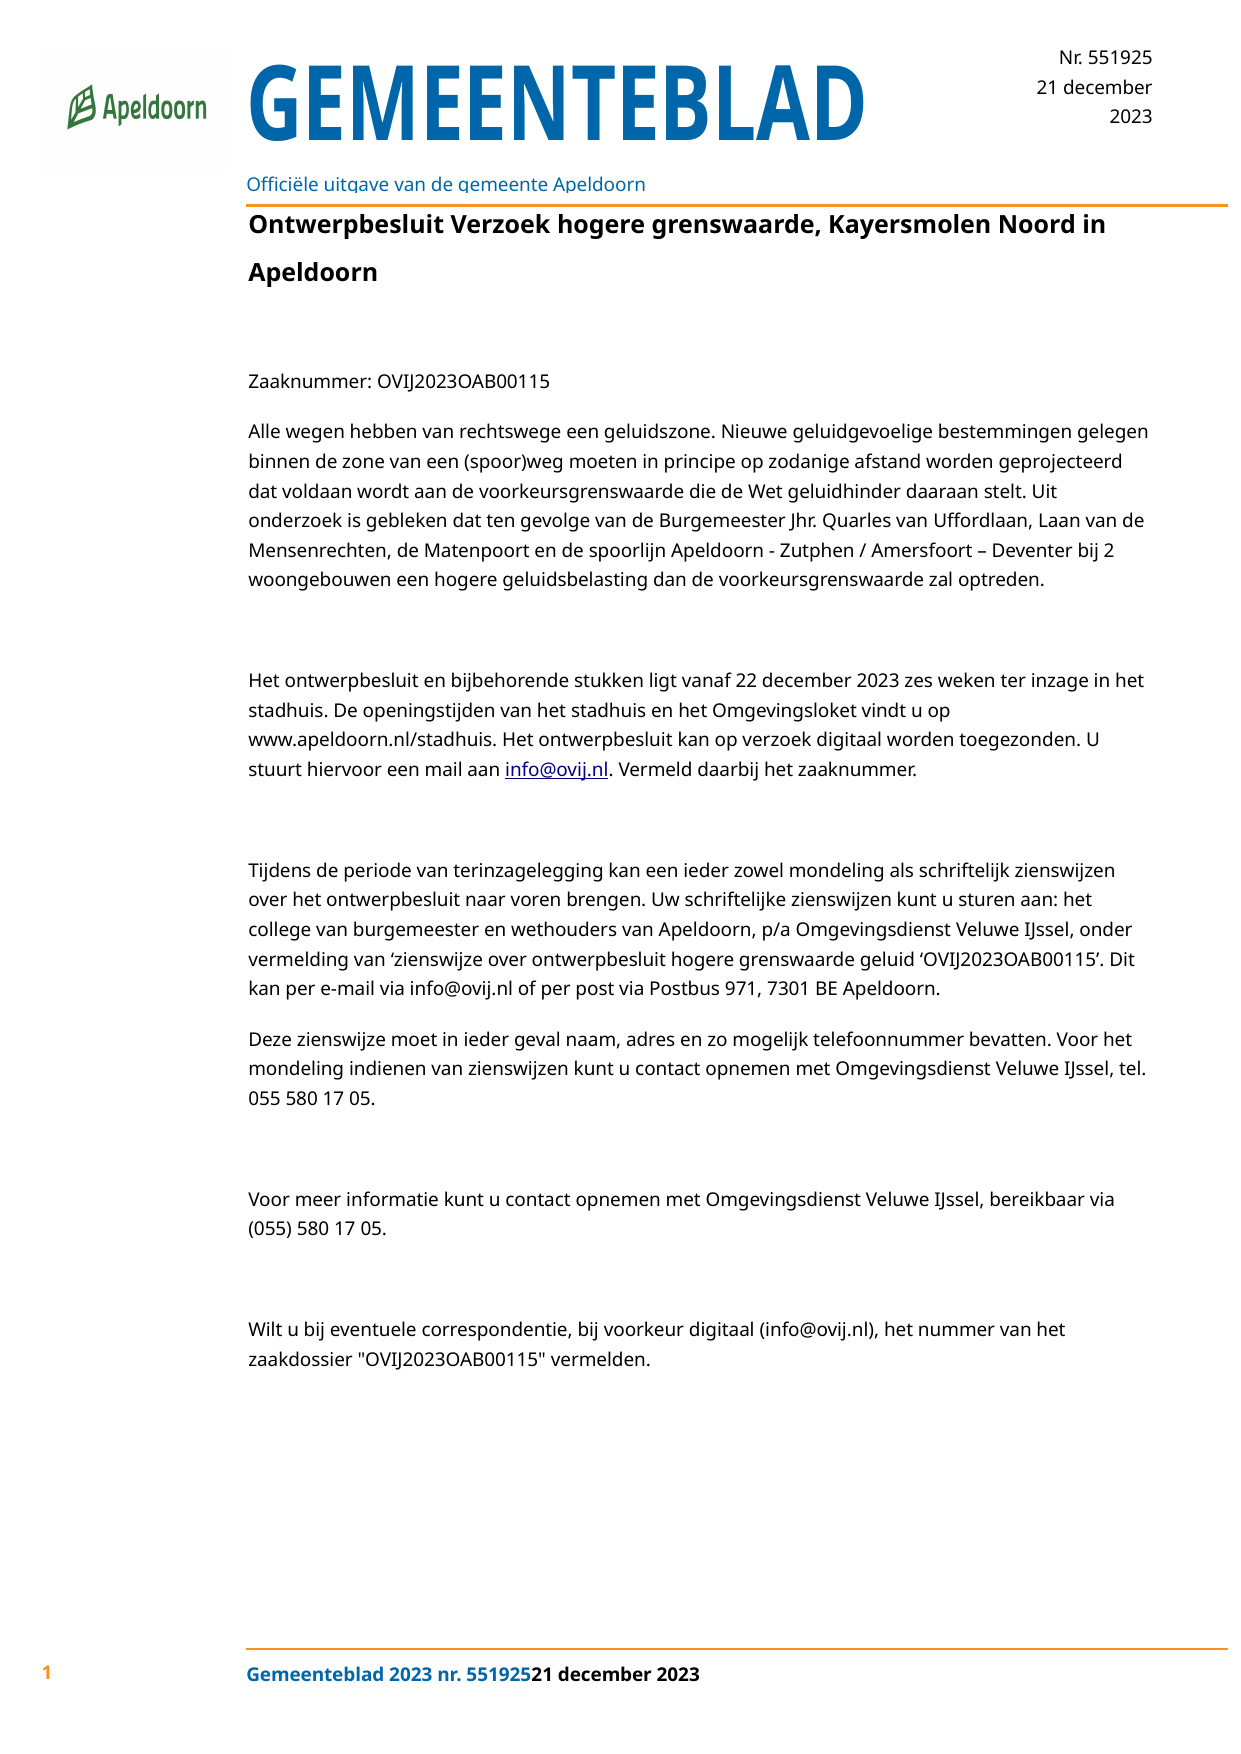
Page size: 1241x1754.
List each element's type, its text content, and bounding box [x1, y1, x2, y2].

text Zaaknummer: OVIJ2023OAB00115 [248, 368, 1152, 394]
text Ontwerpbesluit Verzoek hogere grenswaarde, Kayersmolen Noord in Apeldoorn [248, 207, 1152, 288]
text Het ontwerpbesluit en bijbehorende stukken ligt vanaf 22 december 2023 zes weken ter inzage in het stadhuis. De openingstijden van het stadhuis en het Omgevingsloket vindt u op www.apeldoorn.nl/stadhuis. Het ontwerpbesluit kan op verzoek digitaal worden toegezonden. U stuurt hiervoor een mail aan info@ovij.nl. Vermeld daarbij het zaaknummer. [248, 667, 1152, 782]
text Alle wegen hebben van rechtswege een geluidszone. Nieuwe geluidgevoelige bestemmingen gelegen binnen de zone van een (spoor)weg moeten in principe op zodanige afstand worden geprojecteerd dat voldaan wordt aan de voorkeursgrenswaarde die de Wet geluidhinder daaraan stelt. Uit onderzoek is gebleken dat ten gevolge van de Burgemeester Jhr. Quarles van Uffordlaan, Laan van de Mensenrechten, de Matenpoort en de spoorlijn Apeldoorn - Zutphen / Amersfoort – Deventer bij 2 woongebouwen een hogere geluidsbelasting dan de voorkeursgrenswaarde zal optreden. [248, 419, 1152, 592]
text Wilt u bij eventuele correspondentie, bij voorkeur digitaal (info@ovij.nl), het nummer van het zaakdossier "OVIJ2023OAB00115" vermelden. [248, 1316, 1152, 1372]
text Deze zienswijze moet in ieder geval naam, adres en zo mogelijk telefoonnummer bevatten. Voor het mondeling indienen van zienswijzen kunt u contact opnemen met Omgevingsdienst Veluwe IJssel, tel. 055 580 17 05. [248, 1026, 1152, 1111]
text Tijdens de periode van terinzagelegging kan een ieder zowel mondeling als schriftelijk zienswijzen over het ontwerpbesluit naar voren brengen. Uw schriftelijke zienswijzen kunt u sturen aan: het college van burgemeester en wethouders van Apeldoorn, p/a Omgevingsdienst Veluwe IJssel, onder vermelding van ‘zienswijze over ontwerpbesluit hogere grenswaarde geluid ‘OVIJ2023OAB00115’. Dit kan per e-mail via info@ovij.nl of per post via Postbus 971, 7301 BE Apeldoorn. [248, 857, 1152, 1001]
picture [41, 47, 231, 172]
text Voor meer informatie kunt u contact opnemen met Omgevingsdienst Veluwe IJssel, bereikbaar via (055) 580 17 05. [248, 1186, 1152, 1241]
